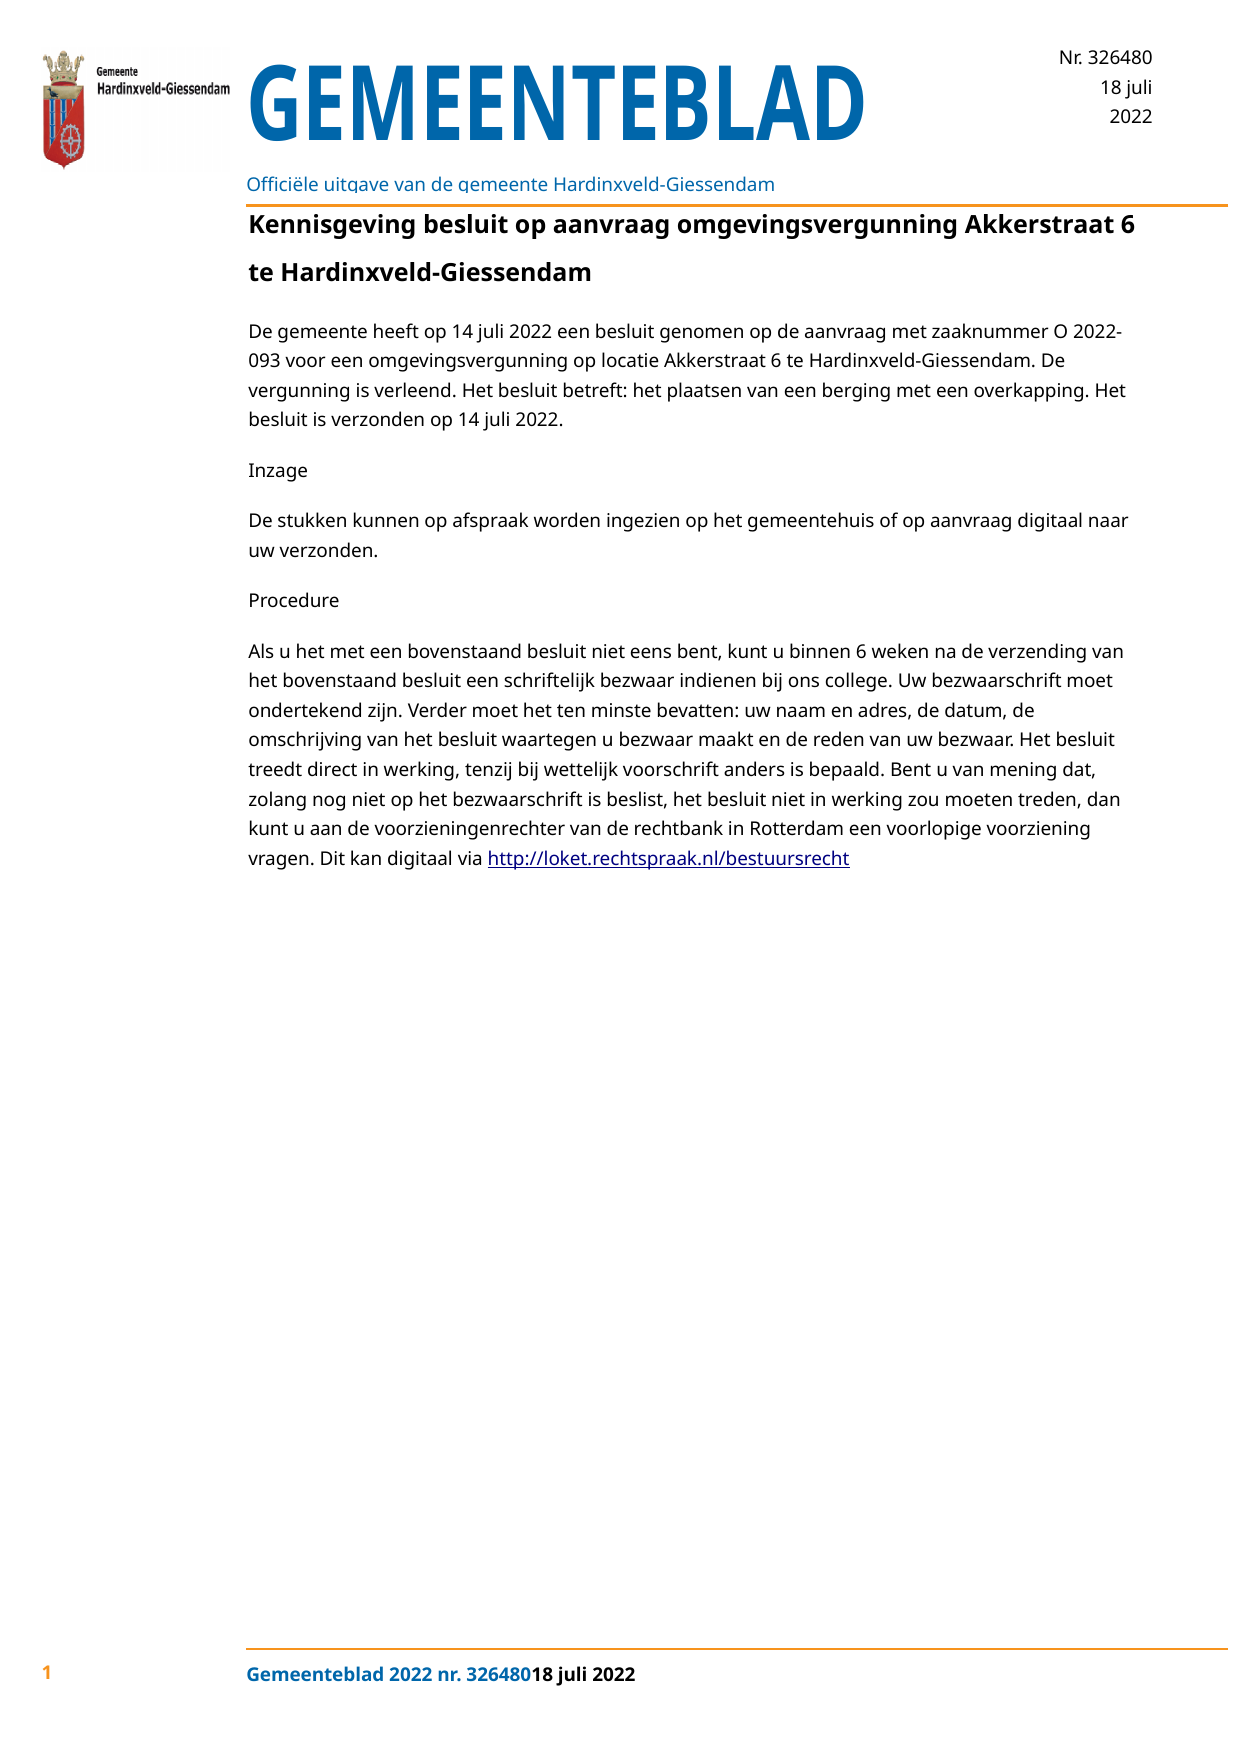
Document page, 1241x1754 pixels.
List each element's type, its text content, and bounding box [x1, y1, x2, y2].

text Inzage [248, 457, 1152, 483]
text Kennisgeving besluit op aanvraag omgevingsvergunning Akkerstraat 6 te Hardinxveld-Giessendam [248, 207, 1152, 288]
text Procedure [248, 587, 1152, 613]
text De stukken kunnen op afspraak worden ingezien op het gemeentehuis of op aanvraag digitaal naar uw verzonden. [248, 507, 1152, 563]
text De gemeente heeft op 14 juli 2022 een besluit genomen op de aanvraag met zaaknummer O 2022-093 voor een omgevingsvergunning op locatie Akkerstraat 6 te Hardinxveld-Giessendam. De vergunning is verleend. Het besluit betreft: het plaatsen van een berging met een overkapping. Het besluit is verzonden op 14 juli 2022. [248, 318, 1152, 432]
picture [41, 47, 231, 172]
text Als u het met een bovenstaand besluit niet eens bent, kunt u binnen 6 weken na de verzending van het bovenstaand besluit een schriftelijk bezwaar indienen bij ons college. Uw bezwaarschrift moet ondertekend zijn. Verder moet het ten minste bevatten: uw naam en adres, de datum, de omschrijving van het besluit waartegen u bezwaar maakt en de reden van uw bezwaar. Het besluit treedt direct in werking, tenzij bij wettelijk voorschrift anders is bepaald. Bent u van mening dat, zolang nog niet op het bezwaarschrift is beslist, het besluit niet in werking zou moeten treden, dan kunt u aan de voorzieningenrechter van de rechtbank in Rotterdam een voorlopige voorziening vragen. Dit kan digitaal via http://loket.rechtspraak.nl/bestuursrecht [248, 638, 1152, 871]
